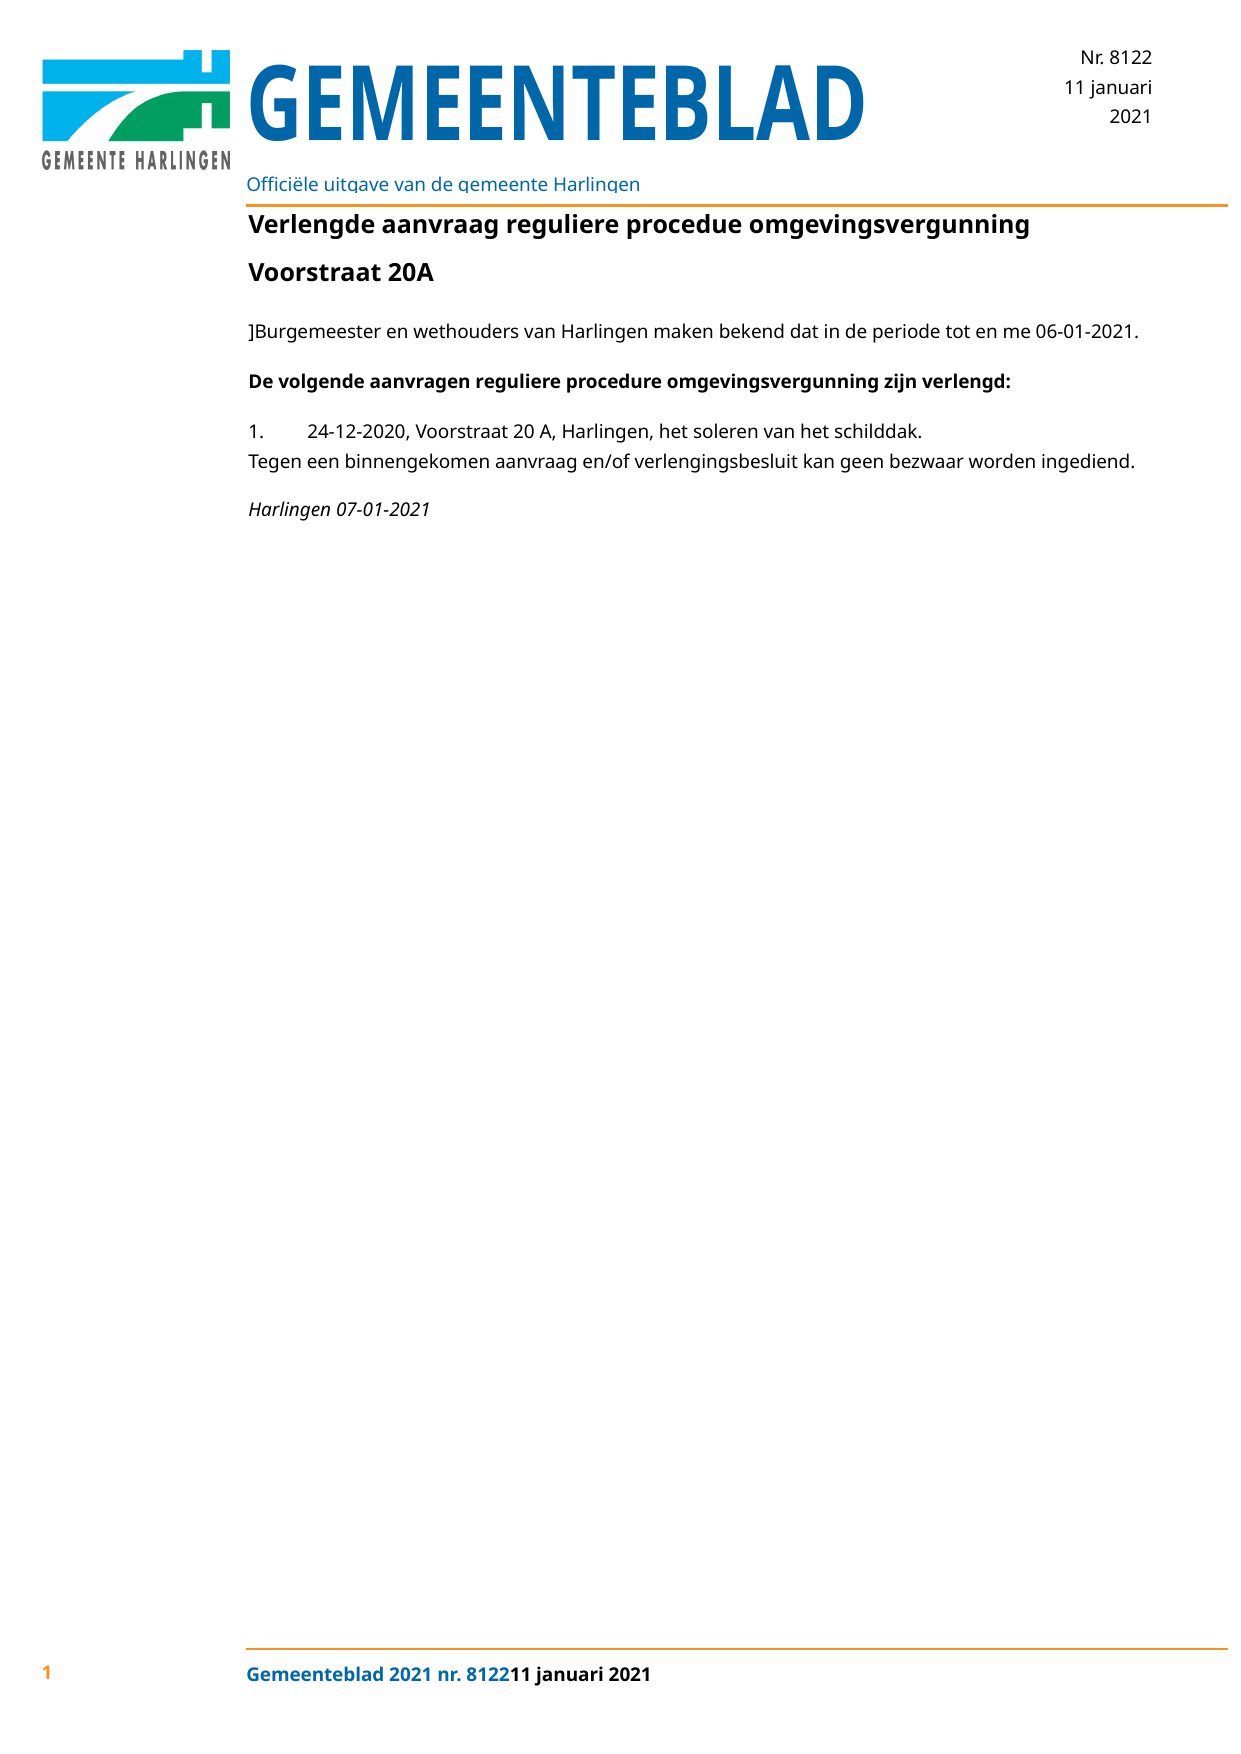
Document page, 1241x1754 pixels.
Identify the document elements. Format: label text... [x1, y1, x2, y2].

text ]Burgemeester en wethouders van Harlingen maken bekend dat in de periode tot en me 06-01-2021. [248, 318, 1152, 344]
list 24-12-2020, Voorstraat 20 A, Harlingen, het soleren van het schilddak. [248, 419, 1152, 444]
text Harlingen 07-01-2021 [248, 496, 1152, 522]
text Verlengde aanvraag reguliere procedue omgevingsvergunning Voorstraat 20A [248, 207, 1152, 288]
picture [41, 47, 231, 172]
text Tegen een binnengekomen aanvraag en/of verlengingsbesluit kan geen bezwaar worden ingediend. [248, 448, 1152, 474]
text De volgende aanvragen reguliere procedure omgevingsvergunning zijn verlengd: [248, 368, 1152, 394]
